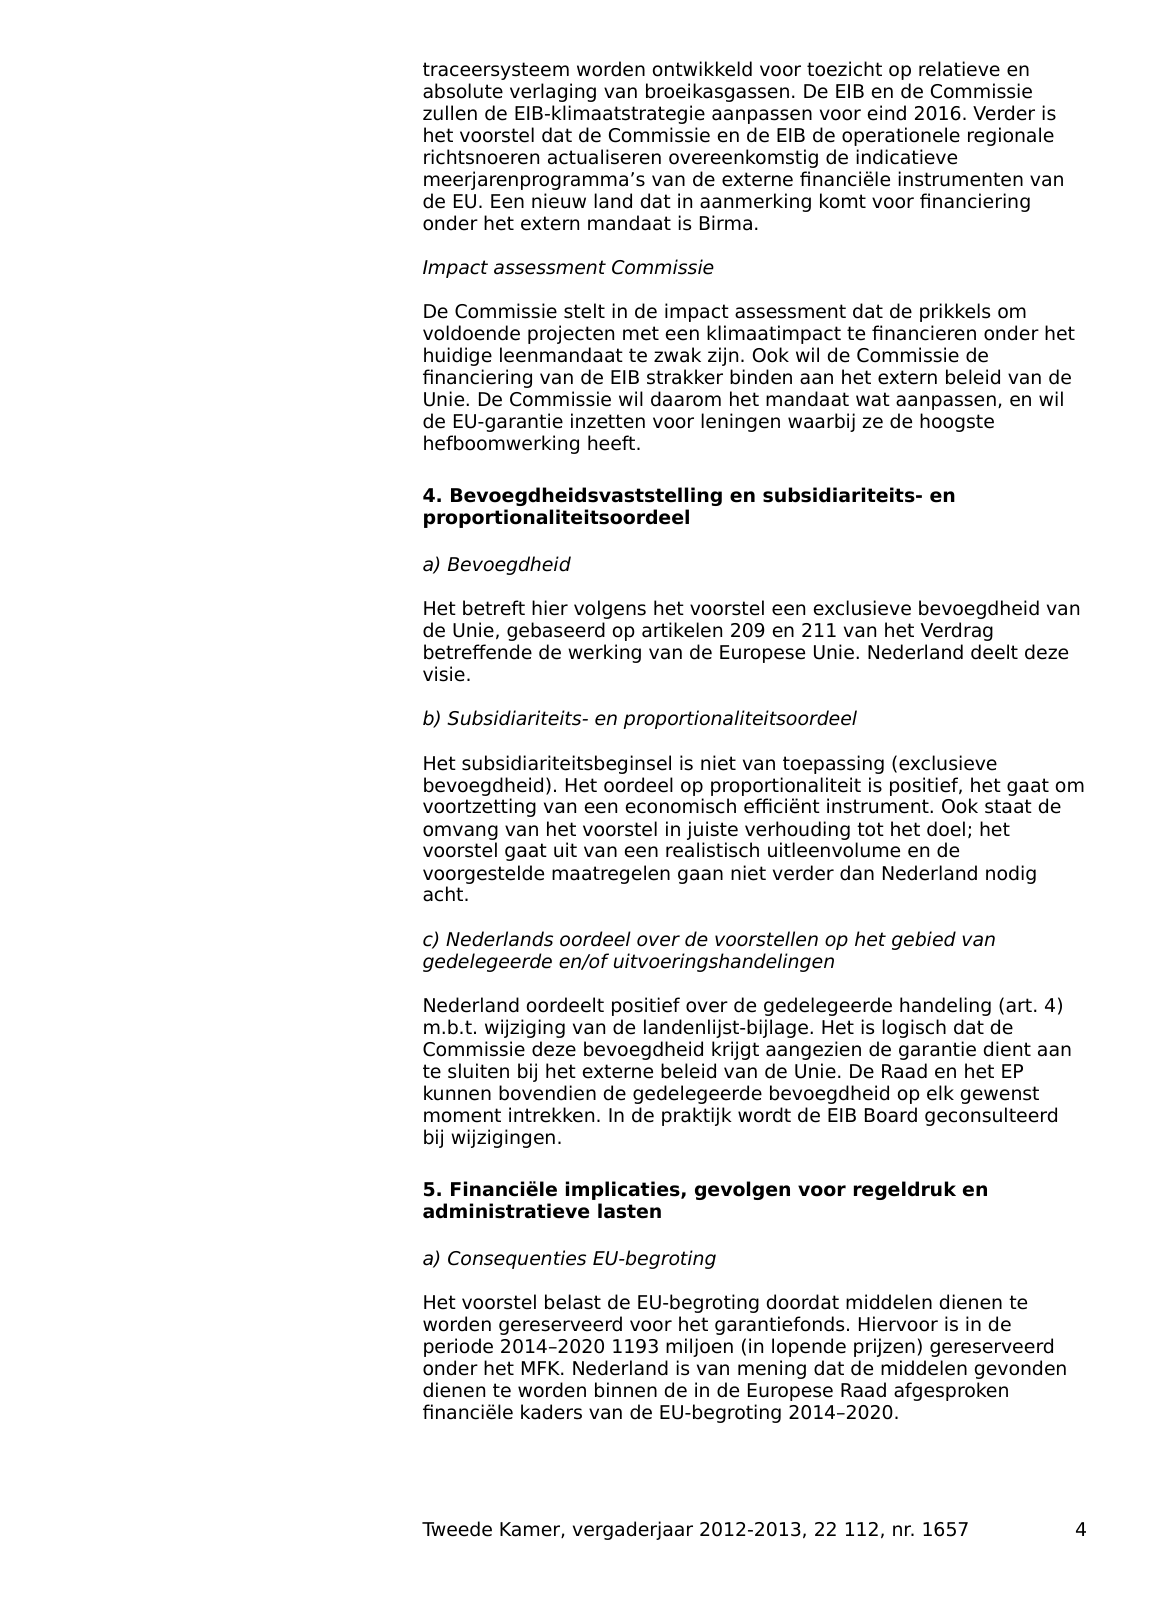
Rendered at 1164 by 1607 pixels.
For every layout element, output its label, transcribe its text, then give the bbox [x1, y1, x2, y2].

subtitle a) Bevoegdheid [422, 554, 1087, 576]
text De Commissie stelt in de impact assessment dat de prikkels om voldoende projecten met een klimaatimpact te financieren onder het huidige leenmandaat te zwak zijn. Ook wil de Commissie de financiering van de EIB strakker binden aan het extern beleid van de Unie. De Commissie wil daarom het mandaat wat aanpassen, en wil de EU-garantie inzetten voor leningen waarbij ze de hoogste hefboomwerking heeft. [422, 301, 1087, 455]
subtitle b) Subsidiariteits- en proportionaliteitsoordeel [422, 708, 1087, 730]
text Nederland oordeelt positief over de gedelegeerde handeling (art. 4) m.b.t. wijziging van de landenlijst-bijlage. Het is logisch dat de Commissie deze bevoegdheid krijgt aangezien de garantie dient aan te sluiten bij het externe beleid van de Unie. De Raad en het EP kunnen bovendien de gedelegeerde bevoegdheid op elk gewenst moment intrekken. In de praktijk wordt de EIB Board geconsulteerd bij wijzigingen. [422, 995, 1087, 1148]
text traceersysteem worden ontwikkeld voor toezicht op relatieve en absolute verlaging van broeikasgassen. De EIB en de Commissie zullen de EIB-klimaatstrategie aanpassen voor eind 2016. Verder is het voorstel dat de Commissie en de EIB de operationele regionale richtsnoeren actualiseren overeenkomstig de indicatieve meerjarenprogramma’s van de externe financiële instrumenten van de EU. Een nieuw land dat in aanmerking komt voor financiering onder het extern mandaat is Birma. [422, 59, 1087, 235]
subtitle 4. Bevoegdheidsvaststelling en subsidiariteits- en proportionaliteitsoordeel [422, 485, 1087, 529]
text Het betreft hier volgens het voorstel een exclusieve bevoegdheid van de Unie, gebaseerd op artikelen 209 en 211 van het Verdrag betreffende de werking van de Europese Unie. Nederland deelt deze visie. [422, 598, 1087, 686]
text Het subsidiariteitsbeginsel is niet van toepassing (exclusieve bevoegdheid). Het oordeel op proportionaliteit is positief, het gaat om voortzetting van een economisch efficiënt instrument. Ook staat de omvang van het voorstel in juiste verhouding tot het doel; het voorstel gaat uit van een realistisch uitleenvolume en de voorgestelde maatregelen gaan niet verder dan Nederland nodig acht. [422, 752, 1087, 906]
subtitle Impact assessment Commissie [422, 257, 1087, 279]
subtitle 5. Financiële implicaties, gevolgen voor regeldruk en administratieve lasten [422, 1178, 1087, 1222]
subtitle c) Nederlands oordeel over de voorstellen op het gebied van gedelegeerde en/of uitvoeringshandelingen [422, 928, 1087, 972]
text Het voorstel belast de EU-begroting doordat middelen dienen te worden gereserveerd voor het garantiefonds. Hiervoor is in de periode 2014–2020 1193 miljoen (in lopende prijzen) gereserveerd onder het MFK. Nederland is van mening dat de middelen gevonden dienen te worden binnen de in de Europese Raad afgesproken financiële kaders van de EU-begroting 2014–2020. [422, 1292, 1087, 1423]
subtitle a) Consequenties EU-begroting [422, 1247, 1087, 1269]
